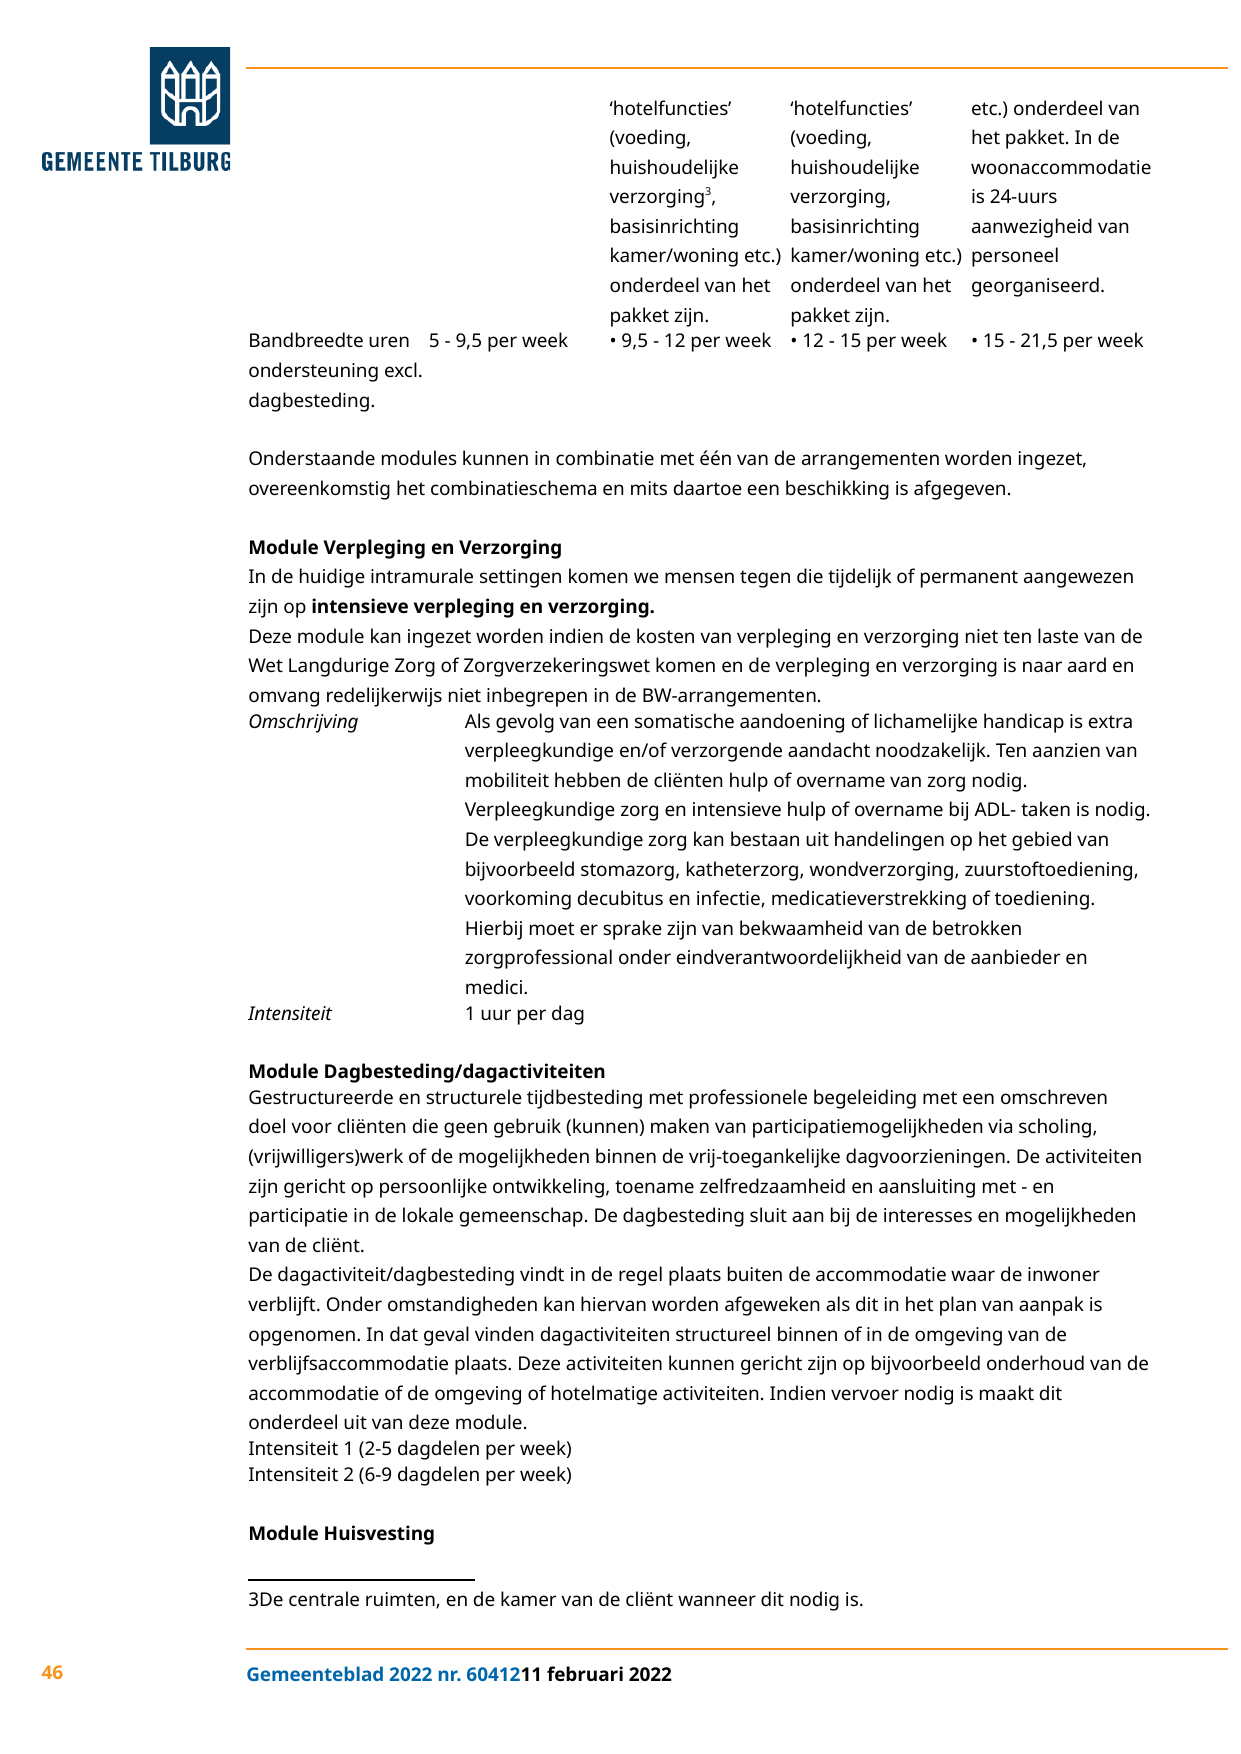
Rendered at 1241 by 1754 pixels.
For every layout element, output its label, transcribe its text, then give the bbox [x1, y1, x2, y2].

table_cell Intensiteit 1 (2-5 dagdelen per week) [248, 1435, 700, 1461]
table_cell 5 - 9,5 per week [429, 328, 609, 412]
picture [41, 47, 231, 172]
table_cell [700, 1461, 1152, 1487]
table_cell Als gevolg van een somatische aandoening of lichamelijke handicap is extra verpleegkundige en/of verzorgende aandacht noodzakelijk. Ten aanzien van mobiliteit hebben de cliënten hulp of overname van zorg nodig. Verpleegkundige zorg en intensieve hulp of overname bij ADL- taken is nodig. De verpleegkundige zorg kan bestaan uit handelingen op het gebied van bijvoorbeeld stomazorg, katheterzorg, wondverzorging, zuurstoftoediening, voorkoming decubitus en infectie, medicatieverstrekking of toediening. Hierbij moet er sprake zijn van bekwaamheid van de betrokken zorgprofessional onder eindverantwoordelijkheid van de aanbieder en medici. [465, 708, 1152, 1000]
table_cell Intensiteit [248, 1000, 464, 1026]
table_cell • 15 - 21,5 per week [971, 328, 1152, 412]
table_cell • 12 - 15 per week [790, 328, 971, 412]
table_cell [700, 1435, 1152, 1461]
table_cell Intensiteit 2 (6-9 dagdelen per week) [248, 1461, 700, 1487]
table_header Module Dagbesteding/dagactiviteiten [248, 1059, 1152, 1084]
table_cell [248, 95, 429, 328]
text Onderstaande modules kunnen in combinatie met één van de arrangementen worden ingezet, overeenkomstig het combinatieschema en mits daartoe een beschikking is afgegeven. [248, 445, 1152, 501]
table_cell etc.) onderdeel van het pakket. In de woonaccommodatie is 24-uurs aanwezigheid van personeel georganiseerd. [971, 95, 1152, 328]
table_cell • 9,5 - 12 per week [609, 328, 790, 412]
table_header Module Verpleging en Verzorging In de huidige intramurale settingen komen we mensen tegen die tijdelijk of permanent aangewezen zijn op intensieve verpleging en verzorging. Deze module kan ingezet worden indien de kosten van verpleging en verzorging niet ten laste van de Wet Langdurige Zorg of Zorgverzekeringswet komen en de verpleging en verzorging is naar aard en omvang redelijkerwijs niet inbegrepen in de BW-arrangementen. [248, 534, 1152, 708]
table_cell 1 uur per dag [465, 1000, 1152, 1026]
table_cell [429, 95, 609, 328]
table_header Module Huisvesting [248, 1520, 1152, 1545]
table_cell Bandbreedte uren ondersteuning excl. dagbesteding. [248, 328, 429, 412]
table_cell ‘hotelfuncties’ (voeding, huishoudelijke verzorging, basisinrichting kamer/woning etc.) onderdeel van het pakket zijn. [790, 95, 971, 328]
table_cell Gestructureerde en structurele tijdbesteding met professionele begeleiding met een omschreven doel voor cliënten die geen gebruik (kunnen) maken van participatiemogelijkheden via scholing, (vrijwilligers)werk of de mogelijkheden binnen de vrij-toegankelijke dagvoorzieningen. De activiteiten zijn gericht op persoonlijke ontwikkeling, toename zelfredzaamheid en aansluiting met - en participatie in de lokale gemeenschap. De dagbesteding sluit aan bij de interesses en mogelijkheden van de cliënt. De dagactiviteit/dagbesteding vindt in de regel plaats buiten de accommodatie waar de inwoner verblijft. Onder omstandigheden kan hiervan worden afgeweken als dit in het plan van aanpak is opgenomen. In dat geval vinden dagactiviteiten structureel binnen of in de omgeving van de verblijfsaccommodatie plaats. Deze activiteiten kunnen gericht zijn op bijvoorbeeld onderhoud van de accommodatie of de omgeving of hotelmatige activiteiten. Indien vervoer nodig is maakt dit onderdeel uit van deze module. [248, 1084, 1152, 1435]
table_cell ‘hotelfuncties’ (voeding, huishoudelijke verzorging, basisinrichting kamer/woning etc.) onderdeel van het pakket zijn. [609, 95, 790, 328]
table_cell Omschrijving [248, 708, 464, 1000]
